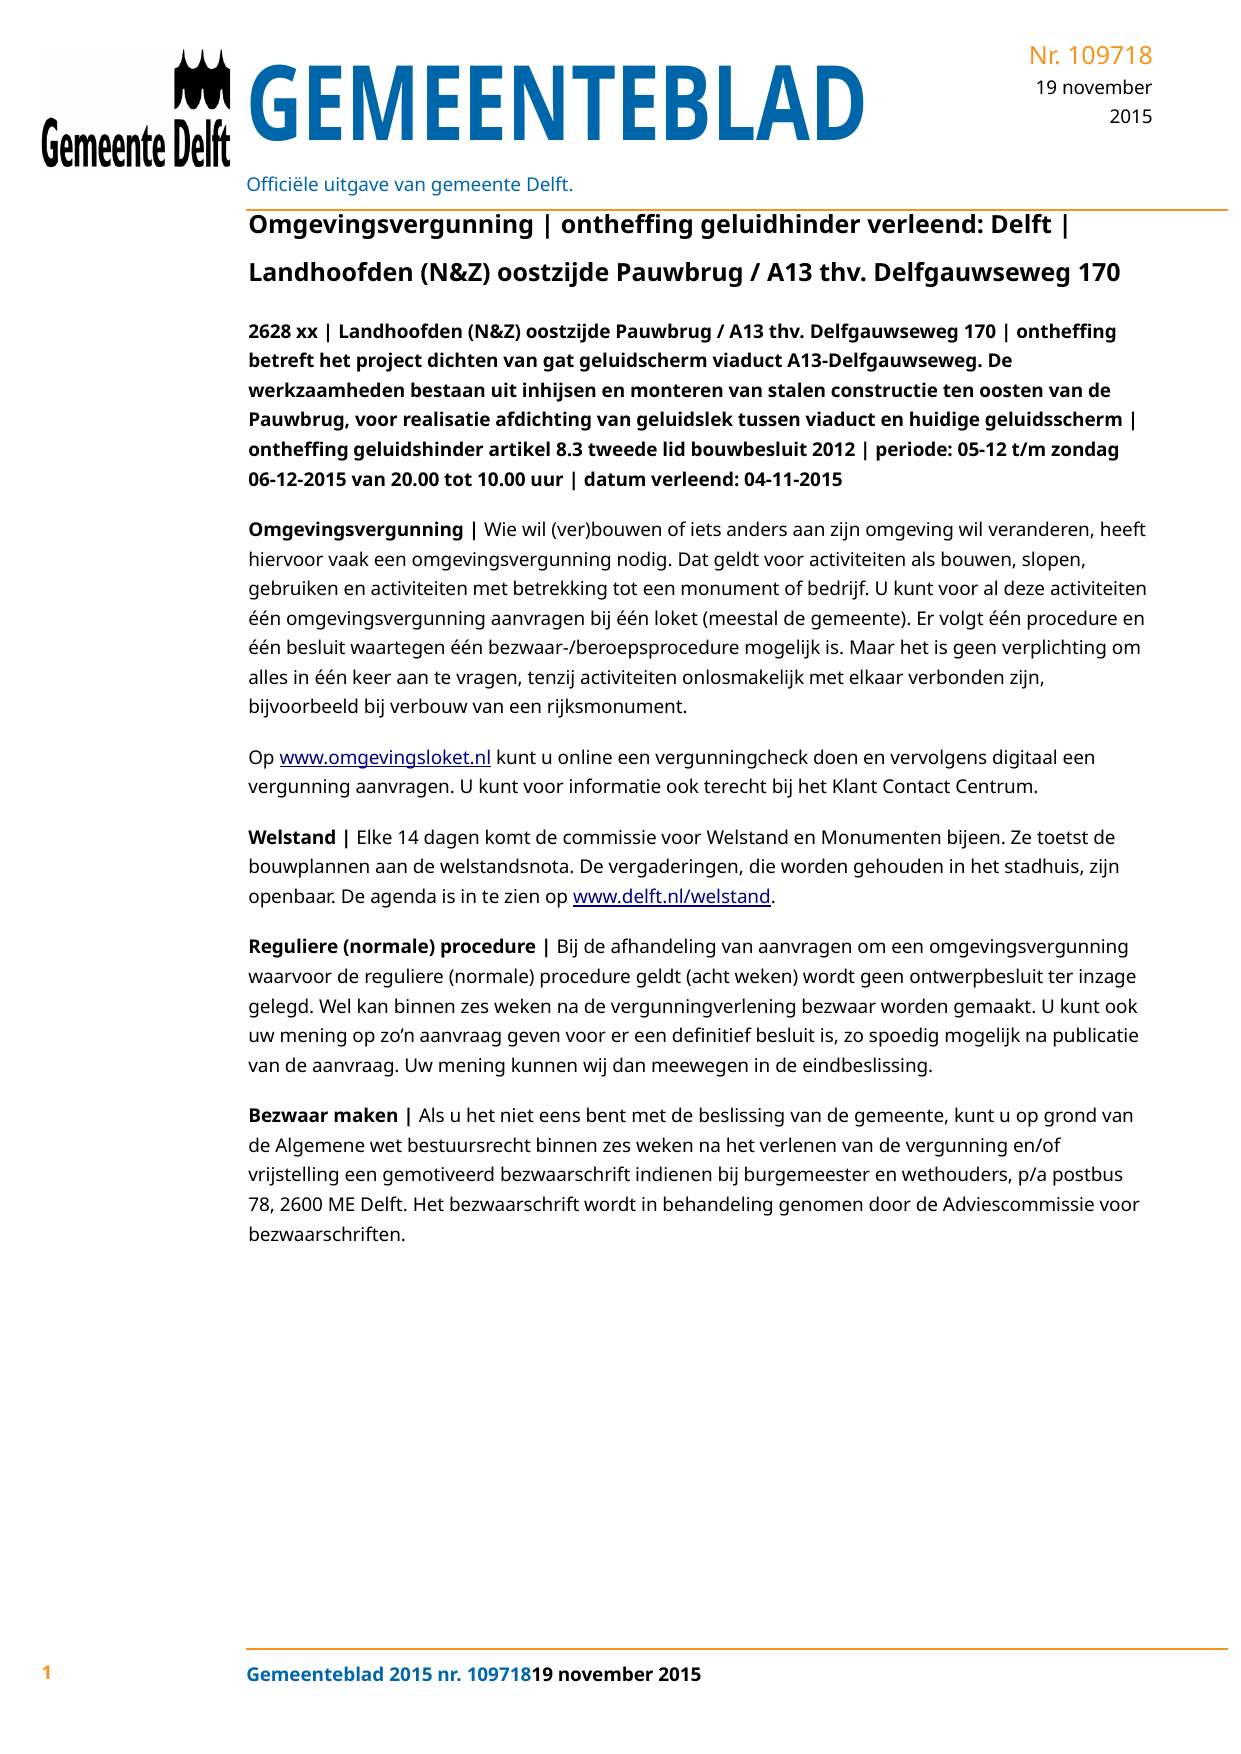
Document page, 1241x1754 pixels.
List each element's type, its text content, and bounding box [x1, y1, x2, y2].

text Reguliere (normale) procedure | Bij de afhandeling van aanvragen om een omgevingsvergunning waarvoor de reguliere (normale) procedure geldt (acht weken) wordt geen ontwerpbesluit ter inzage gelegd. Wel kan binnen zes weken na de vergunningverlening bezwaar worden gemaakt. U kunt ook uw mening op zo’n aanvraag geven voor er een definitief besluit is, zo spoedig mogelijk na publicatie van de aanvraag. Uw mening kunnen wij dan meewegen in de eindbeslissing. [248, 934, 1152, 1078]
picture [41, 47, 231, 172]
text Omgevingsvergunning | ontheffing geluidhinder verleend: Delft | Landhoofden (N&Z) oostzijde Pauwbrug / A13 thv. Delfgauwseweg 170 [248, 211, 1152, 288]
text Op www.omgevingsloket.nl kunt u online een vergunningcheck doen en vervolgens digitaal een vergunning aanvragen. U kunt voor informatie ook terecht bij het Klant Contact Centrum. [248, 744, 1152, 799]
text 2628 xx | Landhoofden (N&Z) oostzijde Pauwbrug / A13 thv. Delfgauwseweg 170 | ontheffing betreft het project dichten van gat geluidscherm viaduct A13-Delfgauwseweg. De werkzaamheden bestaan uit inhijsen en monteren van stalen constructie ten oosten van de Pauwbrug, voor realisatie afdichting van geluidslek tussen viaduct en huidige geluidsscherm | ontheffing geluidshinder artikel 8.3 tweede lid bouwbesluit 2012 | periode: 05-12 t/m zondag 06-12-2015 van 20.00 tot 10.00 uur | datum verleend: 04-11-2015 [248, 318, 1152, 492]
text Bezwaar maken | Als u het niet eens bent met de beslissing van de gemeente, kunt u op grond van de Algemene wet bestuursrecht binnen zes weken na het verlenen van de vergunning en/of vrijstelling een gemotiveerd bezwaarschrift indienen bij burgemeester en wethouders, p/a postbus 78, 2600 ME Delft. Het bezwaarschrift wordt in behandeling genomen door de Adviescommissie voor bezwaarschriften. [248, 1102, 1152, 1247]
text Omgevingsvergunning | Wie wil (ver)bouwen of iets anders aan zijn omgeving wil veranderen, heeft hiervoor vaak een omgevingsvergunning nodig. Dat geldt voor activiteiten als bouwen, slopen, gebruiken en activiteiten met betrekking tot een monument of bedrijf. U kunt voor al deze activiteiten één omgevingsvergunning aanvragen bij één loket (meestal de gemeente). Er volgt één procedure en één besluit waartegen één bezwaar-/beroepsprocedure mogelijk is. Maar het is geen verplichting om alles in één keer aan te vragen, tenzij activiteiten onlosmakelijk met elkaar verbonden zijn, bijvoorbeeld bij verbouw van een rijksmonument. [248, 516, 1152, 719]
text Welstand | Elke 14 dagen komt de commissie voor Welstand en Monumenten bijeen. Ze toetst de bouwplannen aan de welstandsnota. De vergaderingen, die worden gehouden in het stadhuis, zijn openbaar. De agenda is in te zien op www.delft.nl/welstand. [248, 824, 1152, 909]
